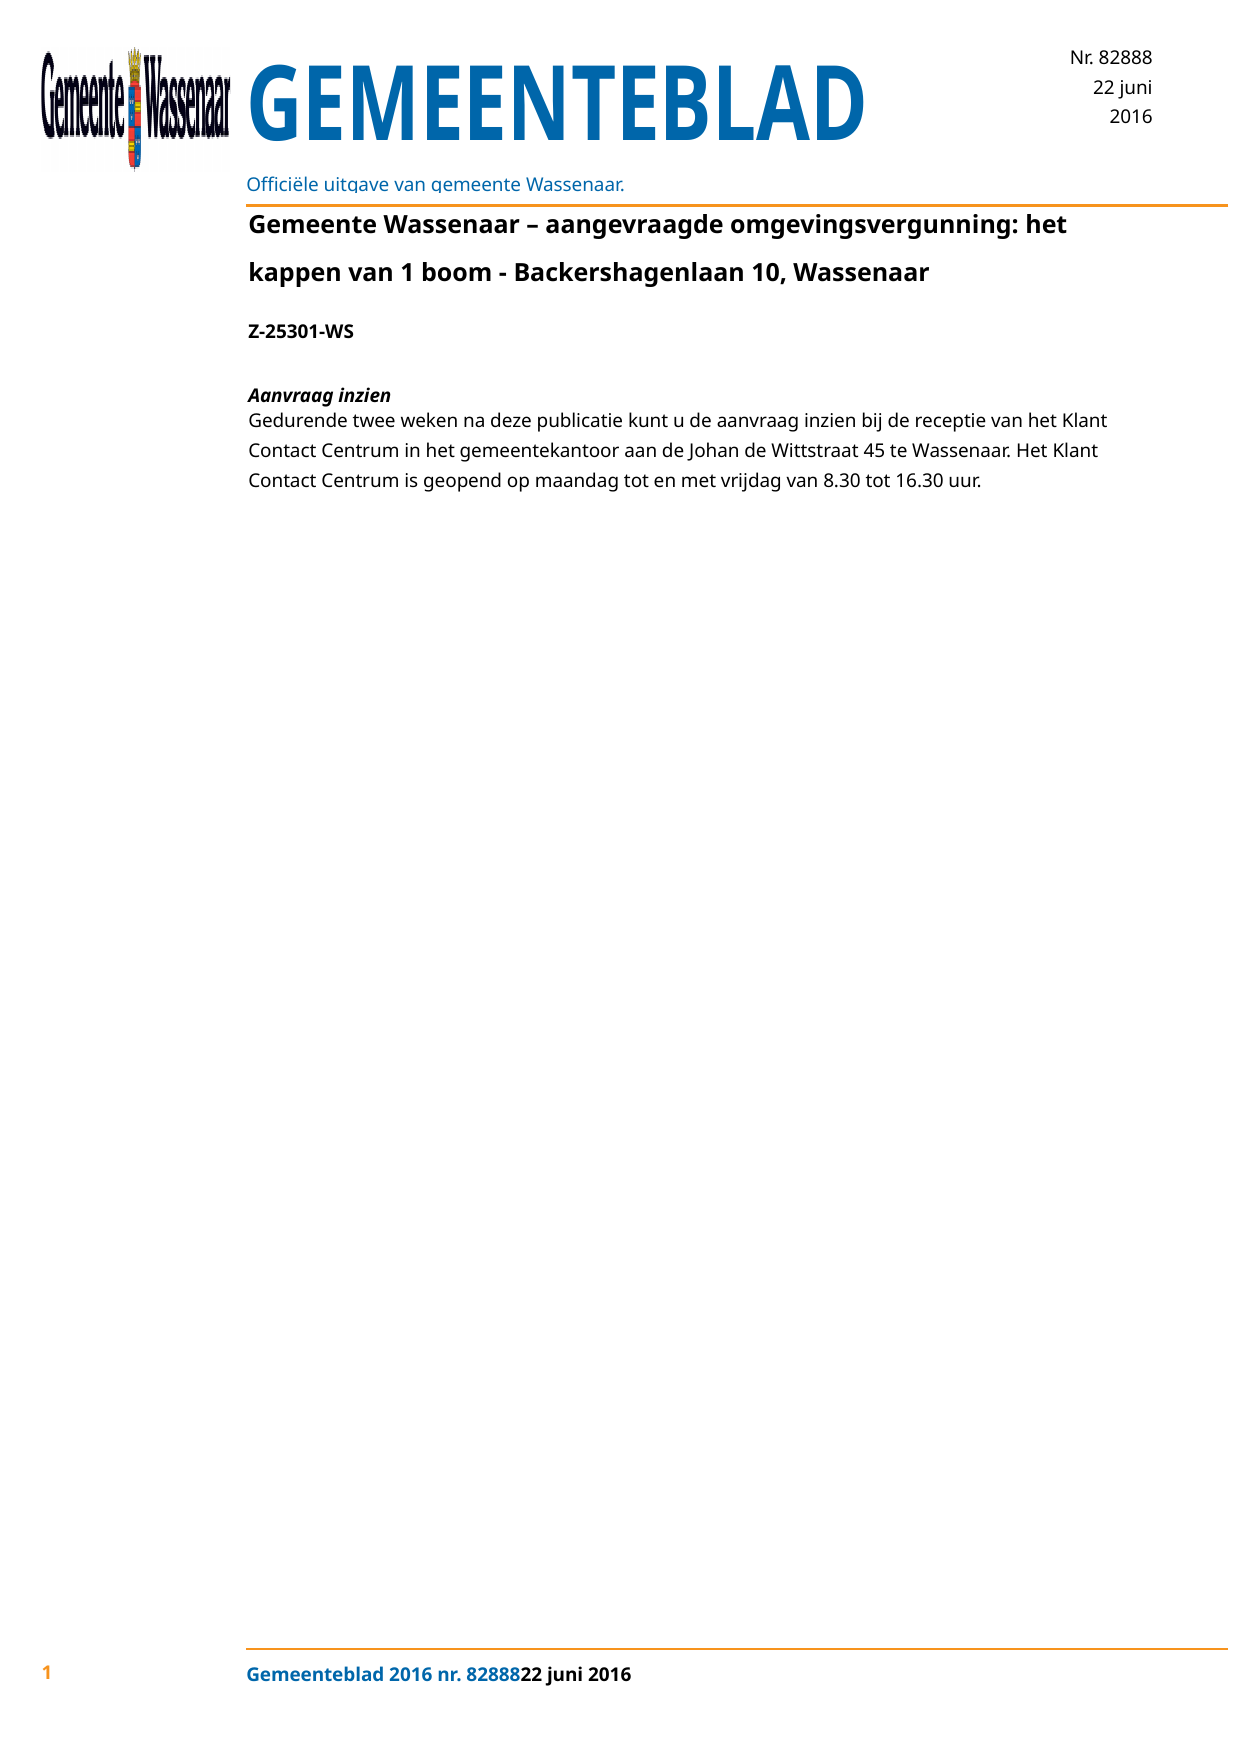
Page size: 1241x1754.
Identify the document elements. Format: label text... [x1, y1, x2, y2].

text Gemeente Wassenaar – aangevraagde omgevingsvergunning: het kappen van 1 boom - Backershagenlaan 10, Wassenaar [248, 207, 1152, 288]
text Z-25301-WS [248, 318, 1152, 344]
text Gedurende twee weken na deze publicatie kunt u de aanvraag inzien bij de receptie van het Klant Contact Centrum in het gemeentekantoor aan de Johan de Wittstraat 45 te Wassenaar. Het Klant Contact Centrum is geopend op maandag tot en met vrijdag van 8.30 tot 16.30 uur. [248, 408, 1152, 492]
picture [41, 47, 231, 172]
text Aanvraag inzien [248, 382, 1152, 408]
